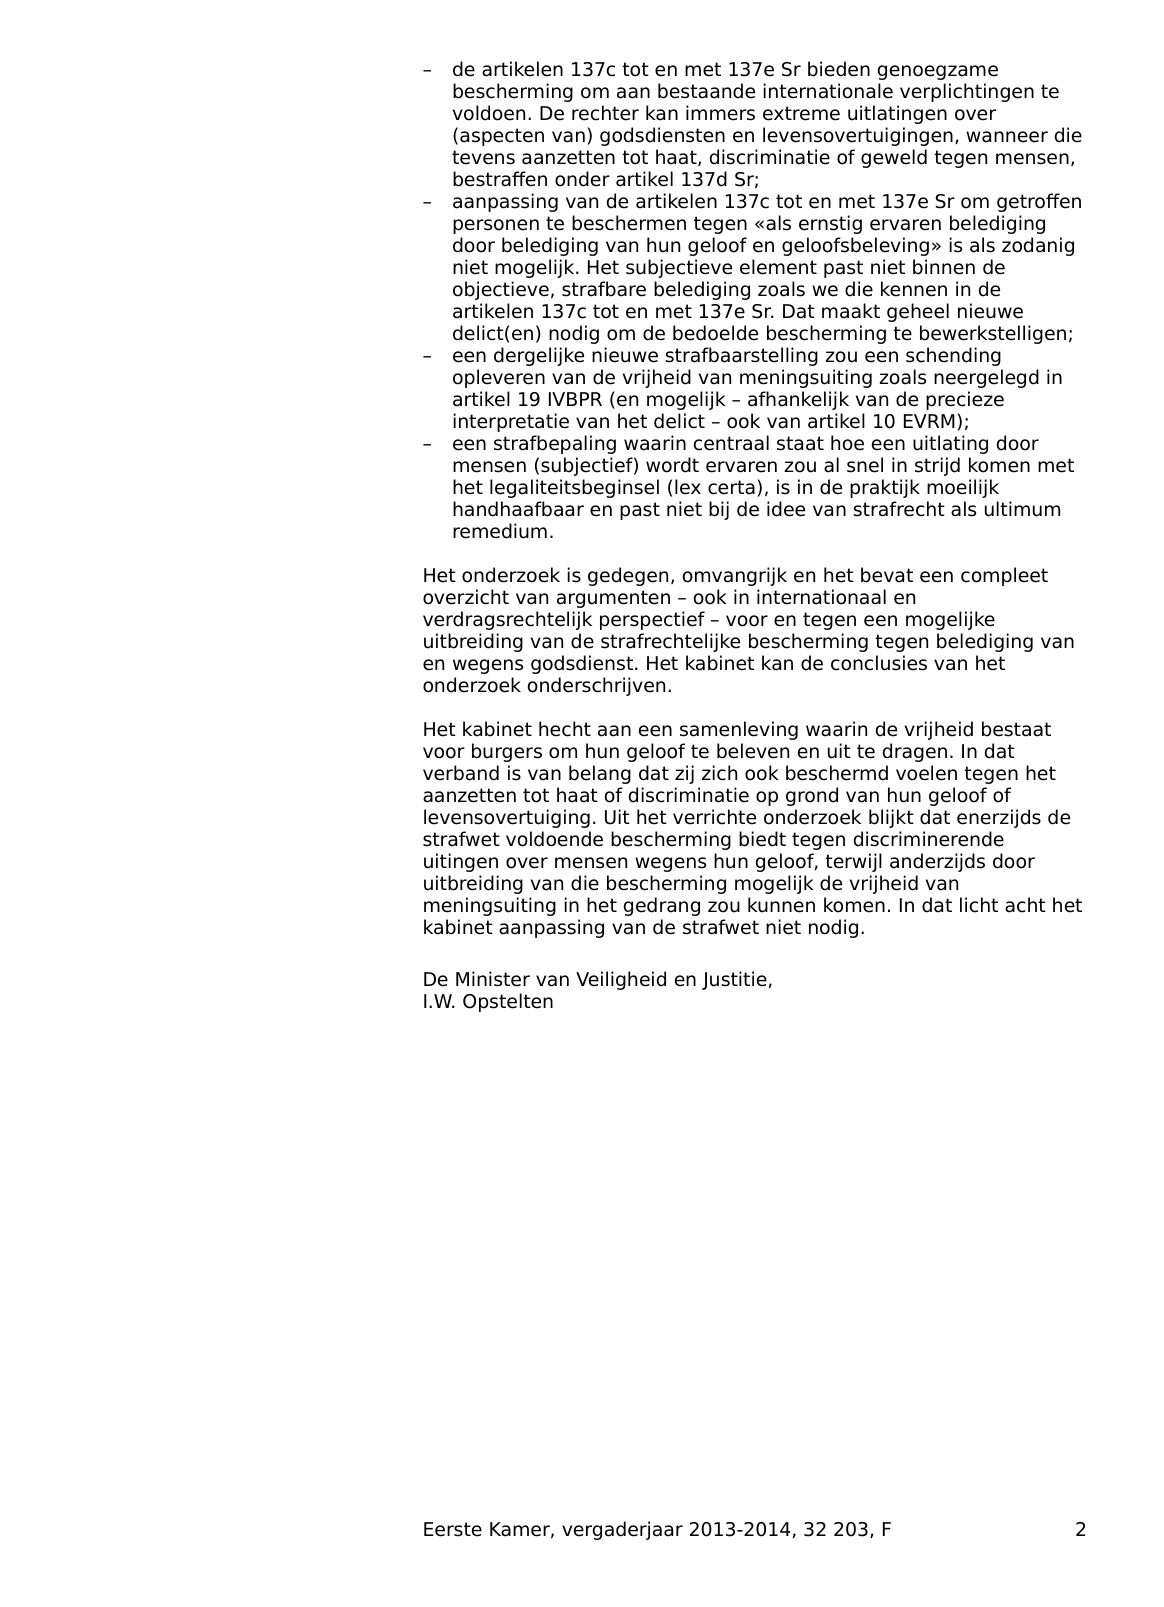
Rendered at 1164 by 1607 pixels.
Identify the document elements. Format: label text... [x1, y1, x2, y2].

text De Minister van Veiligheid en Justitie, I.W. Opstelten [422, 969, 1087, 1013]
text – aanpassing van de artikelen 137c tot en met 137e Sr om getroffen personen te beschermen tegen «als ernstig ervaren belediging door belediging van hun geloof en geloofsbeleving» is als zodanig niet mogelijk. Het subjectieve element past niet binnen de objectieve, strafbare belediging zoals we die kennen in de artikelen 137c tot en met 137e Sr. Dat maakt geheel nieuwe delict(en) nodig om de bedoelde bescherming te bewerkstelligen; [422, 191, 1087, 345]
text – een dergelijke nieuwe strafbaarstelling zou een schending opleveren van de vrijheid van meningsuiting zoals neergelegd in artikel 19 IVBPR (en mogelijk – afhankelijk van de precieze interpretatie van het delict – ook van artikel 10 EVRM); [422, 345, 1087, 433]
text – een strafbepaling waarin centraal staat hoe een uitlating door mensen (subjectief) wordt ervaren zou al snel in strijd komen met het legaliteitsbeginsel (lex certa), is in de praktijk moeilijk handhaafbaar en past niet bij de idee van strafrecht als ultimum remedium. [422, 433, 1087, 543]
text Het onderzoek is gedegen, omvangrijk en het bevat een compleet overzicht van argumenten – ook in internationaal en verdragsrechtelijk perspectief – voor en tegen een mogelijke uitbreiding van de strafrechtelijke bescherming tegen belediging van en wegens godsdienst. Het kabinet kan de conclusies van het onderzoek onderschrijven. [422, 565, 1087, 697]
text – de artikelen 137c tot en met 137e Sr bieden genoegzame bescherming om aan bestaande internationale verplichtingen te voldoen. De rechter kan immers extreme uitlatingen over (aspecten van) godsdiensten en levensovertuigingen, wanneer die tevens aanzetten tot haat, discriminatie of geweld tegen mensen, bestraffen onder artikel 137d Sr; [422, 59, 1087, 191]
text Het kabinet hecht aan een samenleving waarin de vrijheid bestaat voor burgers om hun geloof te beleven en uit te dragen. In dat verband is van belang dat zij zich ook beschermd voelen tegen het aanzetten tot haat of discriminatie op grond van hun geloof of levensovertuiging. Uit het verrichte onderzoek blijkt dat enerzijds de strafwet voldoende bescherming biedt tegen discriminerende uitingen over mensen wegens hun geloof, terwijl anderzijds door uitbreiding van die bescherming mogelijk de vrijheid van meningsuiting in het gedrang zou kunnen komen. In dat licht acht het kabinet aanpassing van de strafwet niet nodig. [422, 719, 1087, 939]
